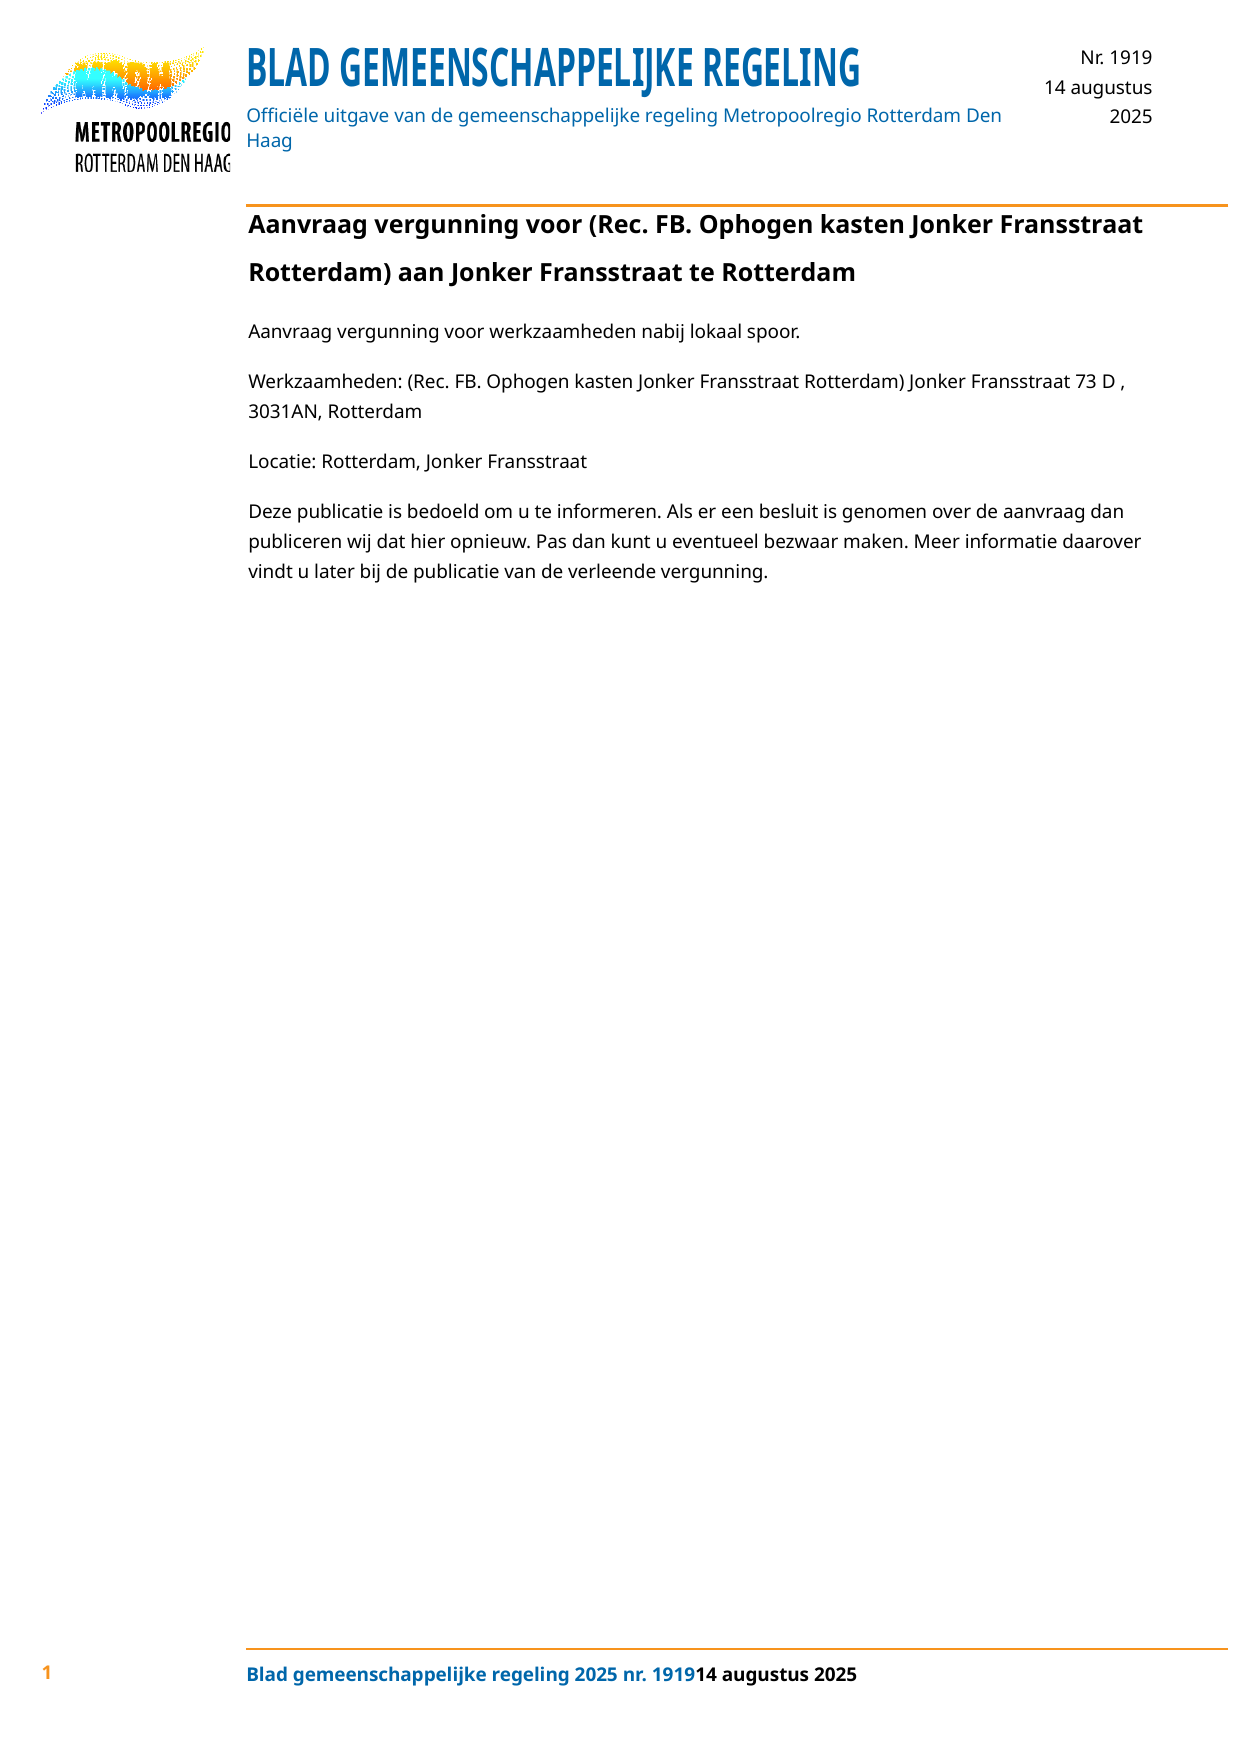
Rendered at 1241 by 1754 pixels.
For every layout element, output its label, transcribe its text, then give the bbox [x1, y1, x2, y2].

text Locatie: Rotterdam, Jonker Fransstraat [248, 448, 1152, 474]
picture [41, 47, 231, 172]
text Aanvraag vergunning voor (Rec. FB. Ophogen kasten Jonker Fransstraat Rotterdam) aan Jonker Fransstraat te Rotterdam [248, 207, 1152, 288]
text Deze publicatie is bedoeld om u te informeren. Als er een besluit is genomen over de aanvraag dan publiceren wij dat hier opnieuw. Pas dan kunt u eventueel bezwaar maken. Meer informatie daarover vindt u later bij de publicatie van de verleende vergunning. [248, 499, 1152, 584]
text Aanvraag vergunning voor werkzaamheden nabij lokaal spoor. [248, 318, 1152, 344]
text Werkzaamheden: (Rec. FB. Ophogen kasten Jonker Fransstraat Rotterdam) Jonker Fransstraat 73 D , 3031AN, Rotterdam [248, 368, 1152, 424]
